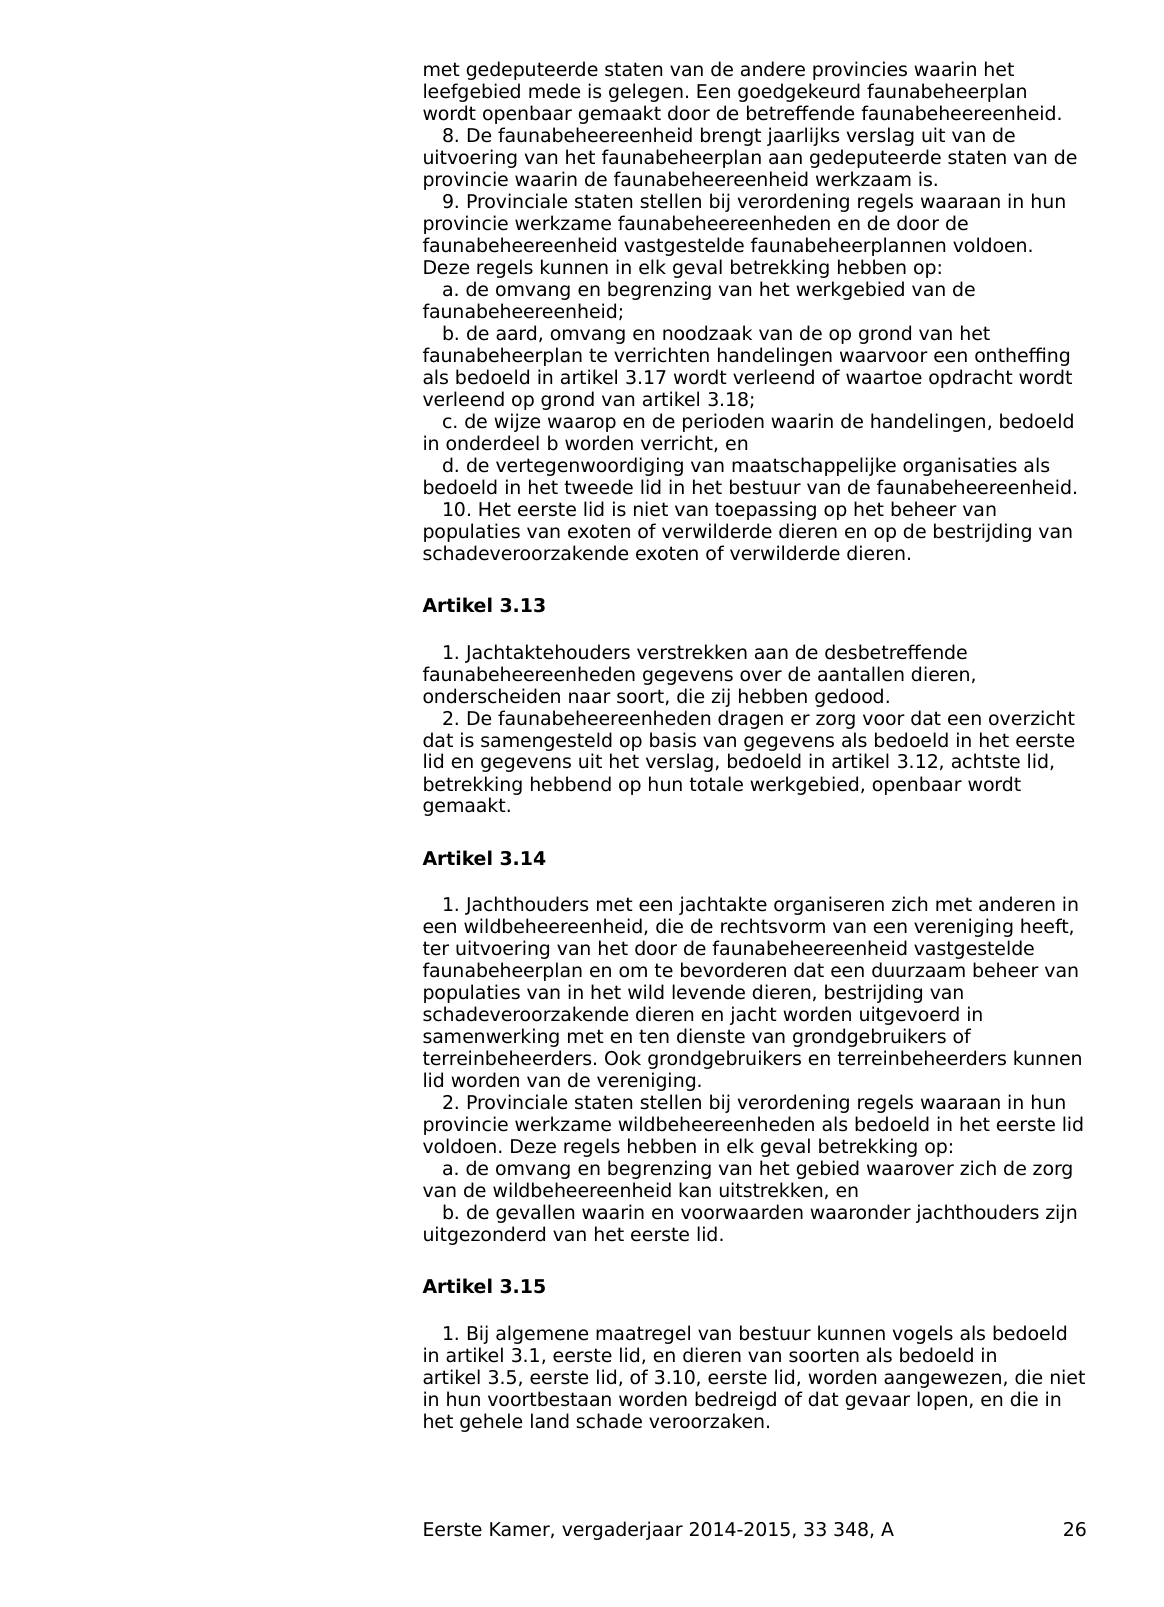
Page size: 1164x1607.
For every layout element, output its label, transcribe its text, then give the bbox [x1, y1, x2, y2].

text 1. Jachthouders met een jachtakte organiseren zich met anderen in een wildbeheereenheid, die de rechtsvorm van een vereniging heeft, ter uitvoering van het door de faunabeheereenheid vastgestelde faunabeheerplan en om te bevorderen dat een duurzaam beheer van populaties van in het wild levende dieren, bestrijding van schadeveroorzakende dieren en jacht worden uitgevoerd in samenwerking met en ten dienste van grondgebruikers of terreinbeheerders. Ook grondgebruikers en terreinbeheerders kunnen lid worden van de vereniging. [422, 894, 1087, 1092]
text 2. De faunabeheereenheden dragen er zorg voor dat een overzicht dat is samengesteld op basis van gegevens als bedoeld in het eerste lid en gegevens uit het verslag, bedoeld in artikel 3.12, achtste lid, betrekking hebbend op hun totale werkgebied, openbaar wordt gemaakt. [422, 707, 1087, 817]
subtitle Artikel 3.13 [422, 594, 1087, 617]
subtitle Artikel 3.14 [422, 847, 1087, 869]
text 9. Provinciale staten stellen bij verordening regels waaraan in hun provincie werkzame faunabeheereenheden en de door de faunabeheereenheid vastgestelde faunabeheerplannen voldoen. Deze regels kunnen in elk geval betrekking hebben op: [422, 191, 1087, 279]
text c. de wijze waarop en de perioden waarin de handelingen, bedoeld in onderdeel b worden verricht, en [422, 411, 1087, 455]
text met gedeputeerde staten van de andere provincies waarin het leefgebied mede is gelegen. Een goedgekeurd faunabeheerplan wordt openbaar gemaakt door de betreffende faunabeheereenheid. [422, 59, 1087, 125]
text 1. Bij algemene maatregel van bestuur kunnen vogels als bedoeld in artikel 3.1, eerste lid, en dieren van soorten als bedoeld in artikel 3.5, eerste lid, of 3.10, eerste lid, worden aangewezen, die niet in hun voortbestaan worden bedreigd of dat gevaar lopen, en die in het gehele land schade veroorzaken. [422, 1323, 1087, 1433]
text 1. Jachtaktehouders verstrekken aan de desbetreffende faunabeheereenheden gegevens over de aantallen dieren, onderscheiden naar soort, die zij hebben gedood. [422, 642, 1087, 707]
text a. de omvang en begrenzing van het gebied waarover zich de zorg van de wildbeheereenheid kan uitstrekken, en [422, 1158, 1087, 1202]
text d. de vertegenwoordiging van maatschappelijke organisaties als bedoeld in het tweede lid in het bestuur van de faunabeheereenheid. [422, 455, 1087, 499]
text a. de omvang en begrenzing van het werkgebied van de faunabeheereenheid; [422, 279, 1087, 323]
text 8. De faunabeheereenheid brengt jaarlijks verslag uit van de uitvoering van het faunabeheerplan aan gedeputeerde staten van de provincie waarin de faunabeheereenheid werkzaam is. [422, 125, 1087, 191]
text 10. Het eerste lid is niet van toepassing op het beheer van populaties van exoten of verwilderde dieren en op de bestrijding van schadeveroorzakende exoten of verwilderde dieren. [422, 499, 1087, 564]
subtitle Artikel 3.15 [422, 1276, 1087, 1298]
text b. de gevallen waarin en voorwaarden waaronder jachthouders zijn uitgezonderd van het eerste lid. [422, 1202, 1087, 1246]
text b. de aard, omvang en noodzaak van de op grond van het faunabeheerplan te verrichten handelingen waarvoor een ontheffing als bedoeld in artikel 3.17 wordt verleend of waartoe opdracht wordt verleend op grond van artikel 3.18; [422, 323, 1087, 411]
text 2. Provinciale staten stellen bij verordening regels waaraan in hun provincie werkzame wildbeheereenheden als bedoeld in het eerste lid voldoen. Deze regels hebben in elk geval betrekking op: [422, 1092, 1087, 1158]
